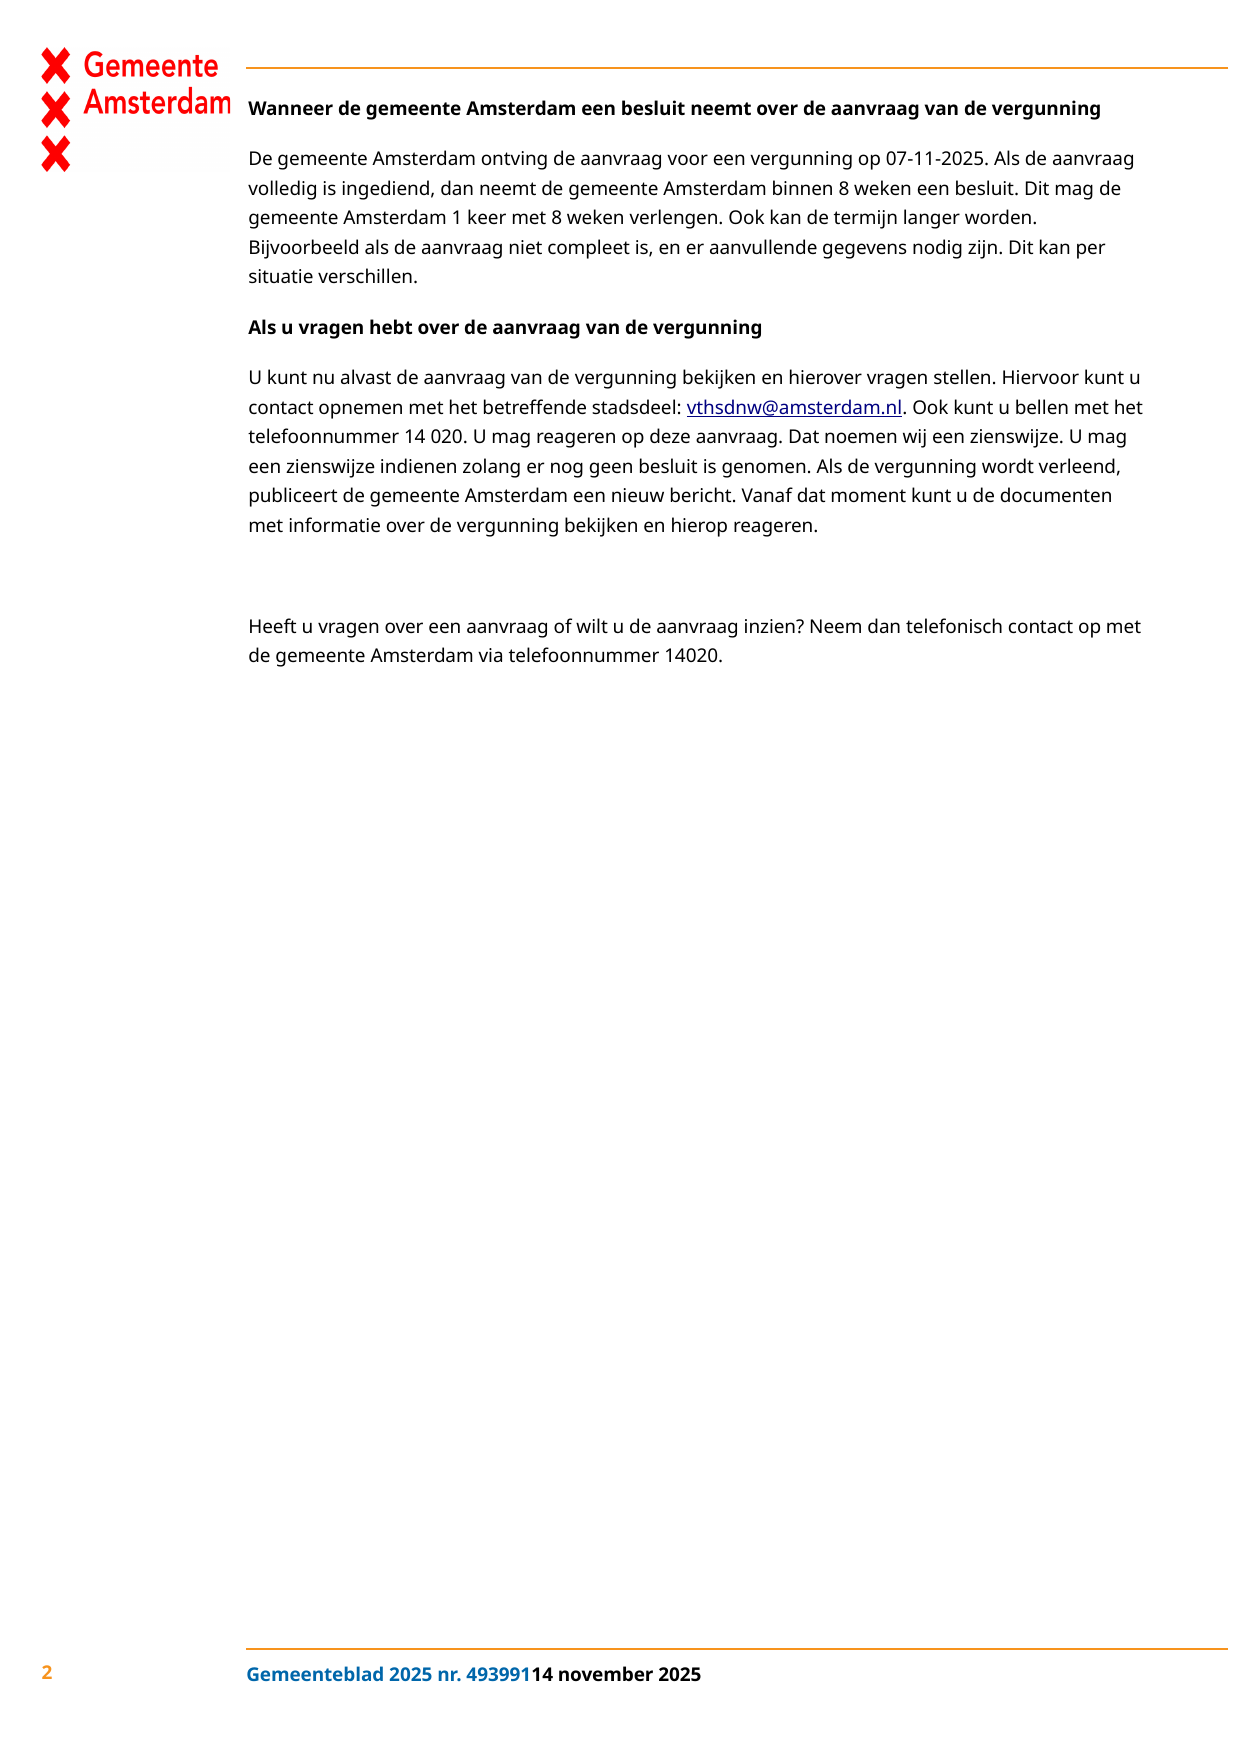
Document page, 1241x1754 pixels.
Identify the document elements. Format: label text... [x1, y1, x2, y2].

text De gemeente Amsterdam ontving de aanvraag voor een vergunning op 07-11-2025. Als de aanvraag volledig is ingediend, dan neemt de gemeente Amsterdam binnen 8 weken een besluit. Dit mag de gemeente Amsterdam 1 keer met 8 weken verlengen. Ook kan de termijn langer worden. Bijvoorbeeld als de aanvraag niet compleet is, en er aanvullende gegevens nodig zijn. Dit kan per situatie verschillen. [248, 145, 1152, 289]
picture [41, 47, 231, 172]
text Wanneer de gemeente Amsterdam een besluit neemt over de aanvraag van de vergunning [248, 95, 1152, 121]
text Heeft u vragen over een aanvraag of wilt u de aanvraag inzien? Neem dan telefonisch contact op met de gemeente Amsterdam via telefoonnummer 14020. [248, 613, 1152, 668]
text Als u vragen hebt over de aanvraag van de vergunning [248, 314, 1152, 340]
text U kunt nu alvast de aanvraag van de vergunning bekijken en hierover vragen stellen. Hiervoor kunt u contact opnemen met het betreffende stadsdeel: vthsdnw@amsterdam.nl. Ook kunt u bellen met het telefoonnummer 14 020. U mag reageren op deze aanvraag. Dat noemen wij een zienswijze. U mag een zienswijze indienen zolang er nog geen besluit is genomen. Als de vergunning wordt verleend, publiceert de gemeente Amsterdam een nieuw bericht. Vanaf dat moment kunt u de documenten met informatie over de vergunning bekijken en hierop reageren. [248, 364, 1152, 538]
